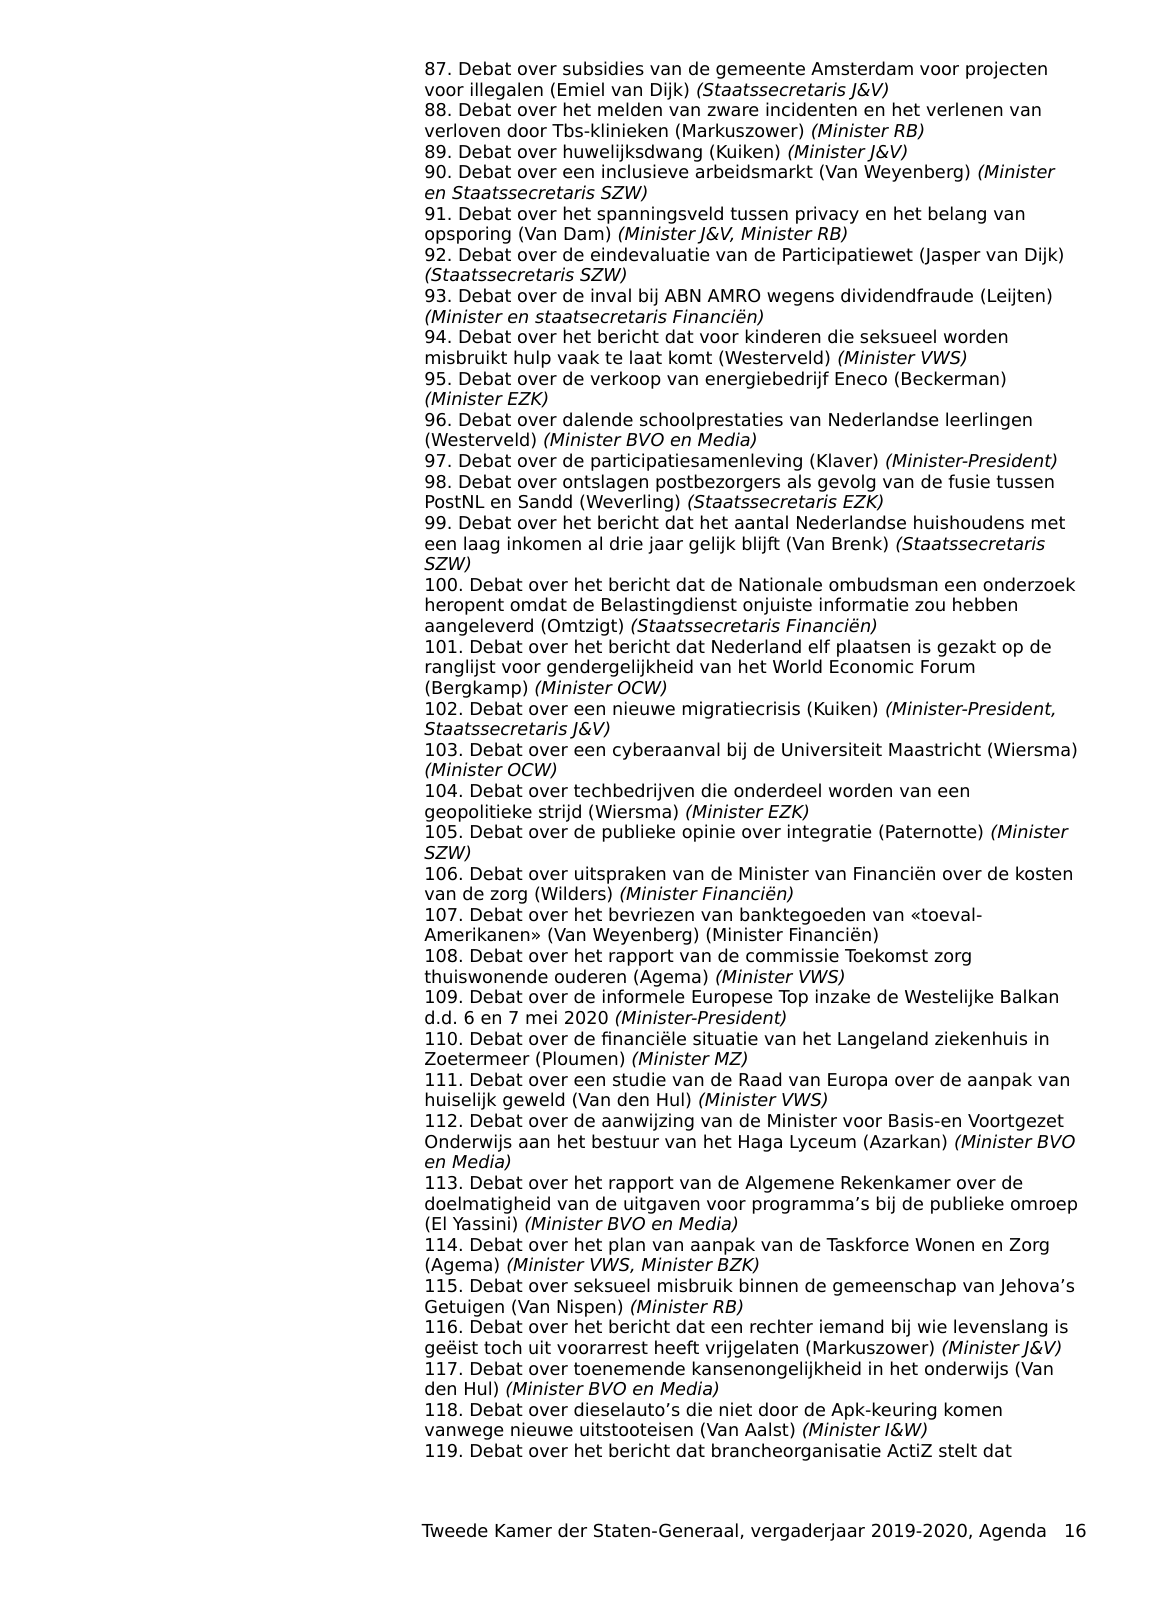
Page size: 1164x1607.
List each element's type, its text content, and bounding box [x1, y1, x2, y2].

table_cell 96. Debat over dalende schoolprestaties van Nederlandse leerlingen (Westerveld) (Minister BVO en Media) [418, 410, 1087, 451]
table_cell [77, 142, 401, 162]
table_cell 99. Debat over het bericht dat het aantal Nederlandse huishoudens met een laag inkomen al drie jaar gelijk blijft (Van Brenk) (Staatssecretaris SZW) [418, 513, 1087, 575]
table_cell 110. Debat over de financiële situatie van het Langeland ziekenhuis in Zoetermeer (Ploumen) (Minister MZ) [418, 1029, 1087, 1070]
table_cell 119. Debat over het bericht dat brancheorganisatie ActiZ stelt dat [418, 1441, 1087, 1462]
table_cell [401, 575, 418, 637]
table_cell [77, 1276, 401, 1317]
table_cell [401, 1070, 418, 1111]
table_cell 105. Debat over de publieke opinie over integratie (Paternotte) (Minister SZW) [418, 822, 1087, 863]
table_cell 114. Debat over het plan van aanpak van de Taskforce Wonen en Zorg (Agema) (Minister VWS, Minister BZK) [418, 1235, 1087, 1276]
table_cell 107. Debat over het bevriezen van banktegoeden van «toeval-Amerikanen» (Van Weyenberg) (Minister Financiën) [418, 905, 1087, 946]
table_cell 118. Debat over dieselauto’s die niet door de Apk-keuring komen vanwege nieuwe uitstooteisen (Van Aalst) (Minister I&W) [418, 1400, 1087, 1441]
table_cell 115. Debat over seksueel misbruik binnen de gemeenschap van Jehova’s Getuigen (Van Nispen) (Minister RB) [418, 1276, 1087, 1317]
table_cell 104. Debat over techbedrijven die onderdeel worden van een geopolitieke strijd (Wiersma) (Minister EZK) [418, 781, 1087, 822]
table_cell [77, 59, 401, 100]
table_cell [77, 1317, 401, 1358]
table_cell [77, 286, 401, 327]
table_cell [401, 1317, 418, 1358]
table_cell 101. Debat over het bericht dat Nederland elf plaatsen is gezakt op de ranglijst voor gendergelijkheid van het World Economic Forum (Bergkamp) (Minister OCW) [418, 637, 1087, 698]
table_cell [401, 204, 418, 245]
table_cell [77, 1070, 401, 1111]
table_cell [77, 1111, 401, 1173]
table_cell [401, 142, 418, 162]
table_cell [77, 781, 401, 822]
table_cell [77, 822, 401, 863]
table_cell [77, 451, 401, 472]
table_cell [77, 1441, 401, 1462]
table_cell 111. Debat over een studie van de Raad van Europa over de aanpak van huiselijk geweld (Van den Hul) (Minister VWS) [418, 1070, 1087, 1111]
table_cell [77, 369, 401, 410]
table_cell [401, 1111, 418, 1173]
table_cell [401, 781, 418, 822]
table_cell [401, 369, 418, 410]
table_cell [77, 1400, 401, 1441]
table_cell [401, 451, 418, 472]
table_cell 117. Debat over toenemende kansenongelijkheid in het onderwijs (Van den Hul) (Minister BVO en Media) [418, 1359, 1087, 1400]
table_cell [77, 864, 401, 905]
table_cell [401, 327, 418, 368]
table_cell [77, 637, 401, 698]
table_cell 91. Debat over het spanningsveld tussen privacy en het belang van opsporing (Van Dam) (Minister J&V, Minister RB) [418, 204, 1087, 245]
table_cell 113. Debat over het rapport van de Algemene Rekenkamer over de doelmatigheid van de uitgaven voor programma’s bij de publieke omroep (El Yassini) (Minister BVO en Media) [418, 1173, 1087, 1235]
table_cell 106. Debat over uitspraken van de Minister van Financiën over de kosten van de zorg (Wilders) (Minister Financiën) [418, 864, 1087, 905]
table_cell 97. Debat over de participatiesamenleving (Klaver) (Minister-President) [418, 451, 1087, 472]
table_cell [77, 410, 401, 451]
table_cell [401, 1441, 418, 1462]
table_cell [401, 1173, 418, 1235]
table_cell 112. Debat over de aanwijzing van de Minister voor Basis-en Voortgezet Onderwijs aan het bestuur van het Haga Lyceum (Azarkan) (Minister BVO en Media) [418, 1111, 1087, 1173]
table_cell [401, 637, 418, 698]
table_cell 102. Debat over een nieuwe migratiecrisis (Kuiken) (Minister-President, Staatssecretaris J&V) [418, 699, 1087, 740]
table_cell 108. Debat over het rapport van de commissie Toekomst zorg thuiswonende ouderen (Agema) (Minister VWS) [418, 946, 1087, 987]
table_cell [401, 946, 418, 987]
table_cell [401, 1400, 418, 1441]
table_cell [401, 1359, 418, 1400]
table_cell 116. Debat over het bericht dat een rechter iemand bij wie levenslang is geëist toch uit voorarrest heeft vrijgelaten (Markuszower) (Minister J&V) [418, 1317, 1087, 1358]
table_cell [401, 740, 418, 781]
table_cell [401, 162, 418, 203]
table_cell [401, 59, 418, 100]
table_cell [77, 1173, 401, 1235]
table_cell [401, 864, 418, 905]
table_cell [77, 204, 401, 245]
table_cell [401, 1235, 418, 1276]
table_cell [401, 822, 418, 863]
table_cell [77, 699, 401, 740]
table_cell 109. Debat over de informele Europese Top inzake de Westelijke Balkan d.d. 6 en 7 mei 2020 (Minister-President) [418, 987, 1087, 1028]
table_cell [401, 286, 418, 327]
table_cell 90. Debat over een inclusieve arbeidsmarkt (Van Weyenberg) (Minister en Staatssecretaris SZW) [418, 162, 1087, 203]
table_cell 95. Debat over de verkoop van energiebedrijf Eneco (Beckerman) (Minister EZK) [418, 369, 1087, 410]
table_cell [401, 987, 418, 1028]
table_cell [77, 245, 401, 286]
table_cell [401, 100, 418, 142]
table_cell [77, 1235, 401, 1276]
table_cell 92. Debat over de eindevaluatie van de Participatiewet (Jasper van Dijk) (Staatssecretaris SZW) [418, 245, 1087, 286]
table_cell [77, 513, 401, 575]
table_cell [77, 1029, 401, 1070]
table_cell [77, 946, 401, 987]
table_cell [401, 513, 418, 575]
table_cell 100. Debat over het bericht dat de Nationale ombudsman een onderzoek heropent omdat de Belastingdienst onjuiste informatie zou hebben aangeleverd (Omtzigt) (Staatssecretaris Financiën) [418, 575, 1087, 637]
table_cell [77, 905, 401, 946]
table_cell [77, 740, 401, 781]
table_cell 103. Debat over een cyberaanval bij de Universiteit Maastricht (Wiersma) (Minister OCW) [418, 740, 1087, 781]
table_cell 89. Debat over huwelijksdwang (Kuiken) (Minister J&V) [418, 142, 1087, 162]
table_cell 87. Debat over subsidies van de gemeente Amsterdam voor projecten voor illegalen (Emiel van Dijk) (Staatssecretaris J&V) [418, 59, 1087, 100]
table_cell [77, 162, 401, 203]
table_cell 98. Debat over ontslagen postbezorgers als gevolg van de fusie tussen PostNL en Sandd (Weverling) (Staatssecretaris EZK) [418, 472, 1087, 513]
table_cell [77, 327, 401, 368]
table_cell [77, 575, 401, 637]
table_cell 93. Debat over de inval bij ABN AMRO wegens dividendfraude (Leijten) (Minister en staatsecretaris Financiën) [418, 286, 1087, 327]
table_cell [401, 472, 418, 513]
table_cell 88. Debat over het melden van zware incidenten en het verlenen van verloven door Tbs-klinieken (Markuszower) (Minister RB) [418, 100, 1087, 142]
table_cell [401, 699, 418, 740]
table_cell [77, 987, 401, 1028]
table_cell [401, 1029, 418, 1070]
table_cell [401, 1276, 418, 1317]
table_cell [77, 100, 401, 142]
table_cell [77, 1359, 401, 1400]
table_cell [401, 905, 418, 946]
table_cell [401, 245, 418, 286]
table_cell [77, 472, 401, 513]
table_cell 94. Debat over het bericht dat voor kinderen die seksueel worden misbruikt hulp vaak te laat komt (Westerveld) (Minister VWS) [418, 327, 1087, 368]
table_cell [401, 410, 418, 451]
